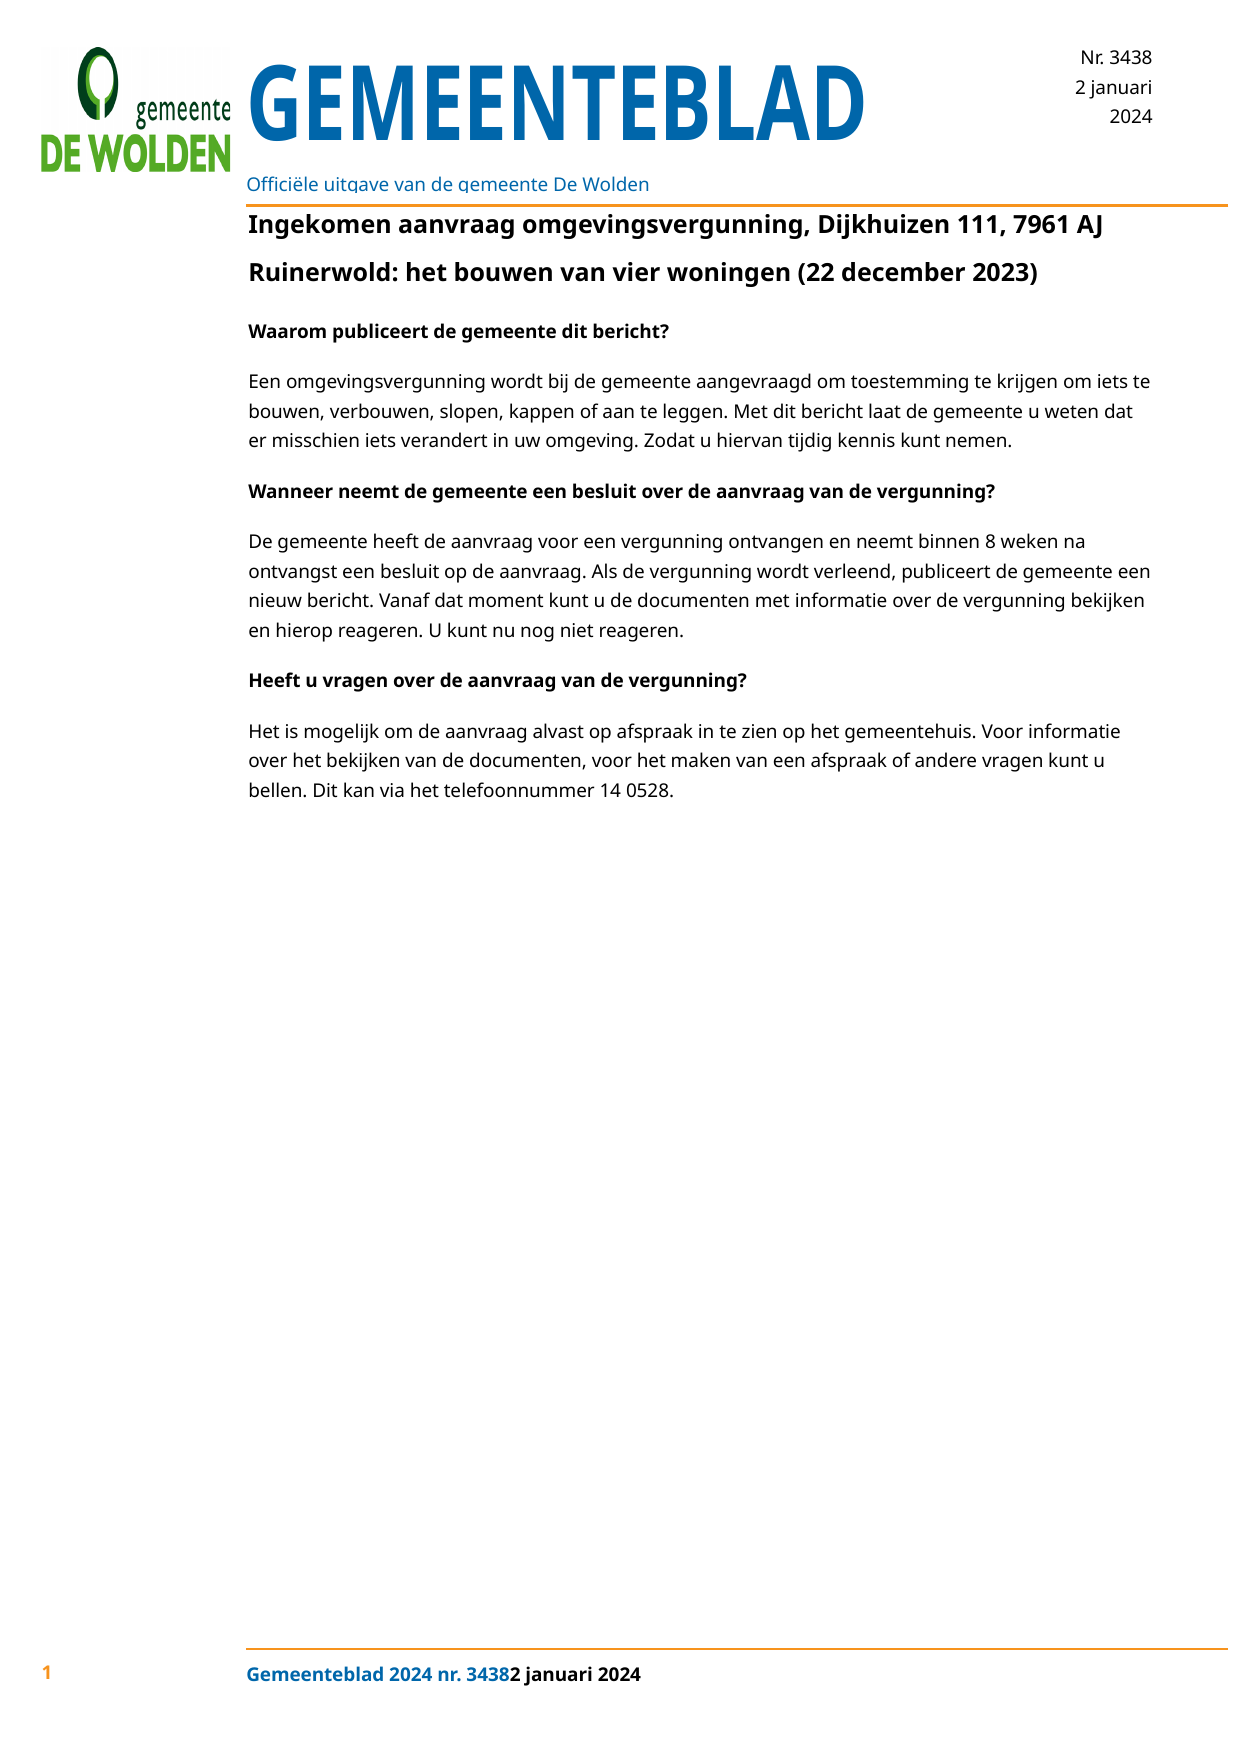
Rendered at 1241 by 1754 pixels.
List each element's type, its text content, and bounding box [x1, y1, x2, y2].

picture [41, 47, 231, 172]
text Het is mogelijk om de aanvraag alvast op afspraak in te zien op het gemeentehuis. Voor informatie over het bekijken van de documenten, voor het maken van een afspraak of andere vragen kunt u bellen. Dit kan via het telefoonnummer 14 0528. [248, 718, 1152, 803]
text Heeft u vragen over de aanvraag van de vergunning? [248, 667, 1152, 693]
text Waarom publiceert de gemeente dit bericht? [248, 318, 1152, 344]
text Een omgevingsvergunning wordt bij de gemeente aangevraagd om toestemming te krijgen om iets te bouwen, verbouwen, slopen, kappen of aan te leggen. Met dit bericht laat de gemeente u weten dat er misschien iets verandert in uw omgeving. Zodat u hiervan tijdig kennis kunt nemen. [248, 368, 1152, 453]
text Wanneer neemt de gemeente een besluit over de aanvraag van de vergunning? [248, 478, 1152, 504]
text De gemeente heeft de aanvraag voor een vergunning ontvangen en neemt binnen 8 weken na ontvangst een besluit op de aanvraag. Als de vergunning wordt verleend, publiceert de gemeente een nieuw bericht. Vanaf dat moment kunt u de documenten met informatie over de vergunning bekijken en hierop reageren. U kunt nu nog niet reageren. [248, 528, 1152, 643]
text Ingekomen aanvraag omgevingsvergunning, Dijkhuizen 111, 7961 AJ Ruinerwold: het bouwen van vier woningen (22 december 2023) [248, 207, 1152, 288]
